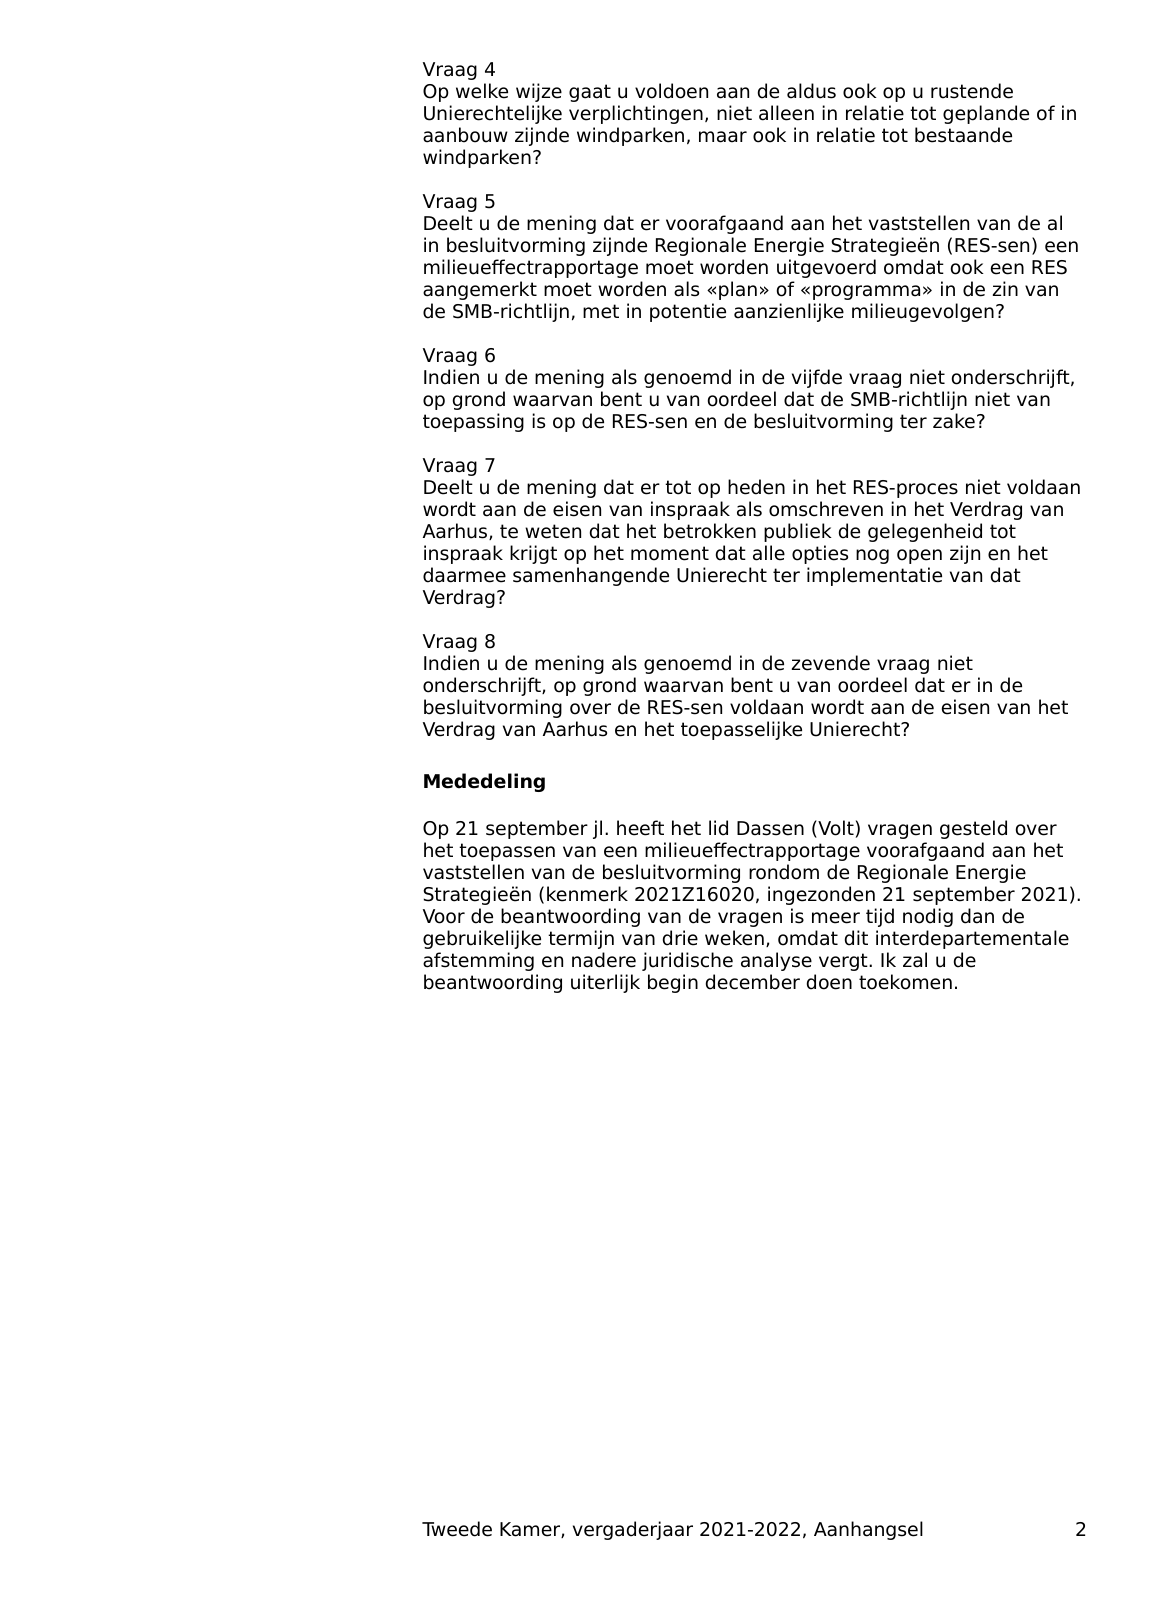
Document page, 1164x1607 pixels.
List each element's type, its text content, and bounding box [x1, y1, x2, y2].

text Op welke wijze gaat u voldoen aan de aldus ook op u rustende Unierechtelijke verplichtingen, niet alleen in relatie tot geplande of in aanbouw zijnde windparken, maar ook in relatie tot bestaande windparken? [422, 81, 1087, 169]
text Vraag 4 [422, 59, 1087, 81]
text Deelt u de mening dat er tot op heden in het RES-proces niet voldaan wordt aan de eisen van inspraak als omschreven in het Verdrag van Aarhus, te weten dat het betrokken publiek de gelegenheid tot inspraak krijgt op het moment dat alle opties nog open zijn en het daarmee samenhangende Unierecht ter implementatie van dat Verdrag? [422, 477, 1087, 609]
text Vraag 7 [422, 455, 1087, 477]
text Deelt u de mening dat er voorafgaand aan het vaststellen van de al in besluitvorming zijnde Regionale Energie Strategieën (RES-sen) een milieueffectrapportage moet worden uitgevoerd omdat ook een RES aangemerkt moet worden als «plan» of «programma» in de zin van de SMB-richtlijn, met in potentie aanzienlijke milieugevolgen? [422, 213, 1087, 323]
text Op 21 september jl. heeft het lid Dassen (Volt) vragen gesteld over het toepassen van een milieueffectrapportage voorafgaand aan het vaststellen van de besluitvorming rondom de Regionale Energie Strategieën (kenmerk 2021Z16020, ingezonden 21 september 2021). [422, 818, 1087, 906]
text Vraag 8 [422, 631, 1087, 653]
text Voor de beantwoording van de vragen is meer tijd nodig dan de gebruikelijke termijn van drie weken, omdat dit interdepartementale afstemming en nadere juridische analyse vergt. Ik zal u de beantwoording uiterlijk begin december doen toekomen. [422, 906, 1087, 994]
subtitle Mededeling [422, 771, 1087, 793]
text Vraag 6 [422, 345, 1087, 367]
text Indien u de mening als genoemd in de zevende vraag niet onderschrijft, op grond waarvan bent u van oordeel dat er in de besluitvorming over de RES-sen voldaan wordt aan de eisen van het Verdrag van Aarhus en het toepasselijke Unierecht? [422, 653, 1087, 741]
text Indien u de mening als genoemd in de vijfde vraag niet onderschrijft, op grond waarvan bent u van oordeel dat de SMB-richtlijn niet van toepassing is op de RES-sen en de besluitvorming ter zake? [422, 367, 1087, 433]
text Vraag 5 [422, 191, 1087, 213]
